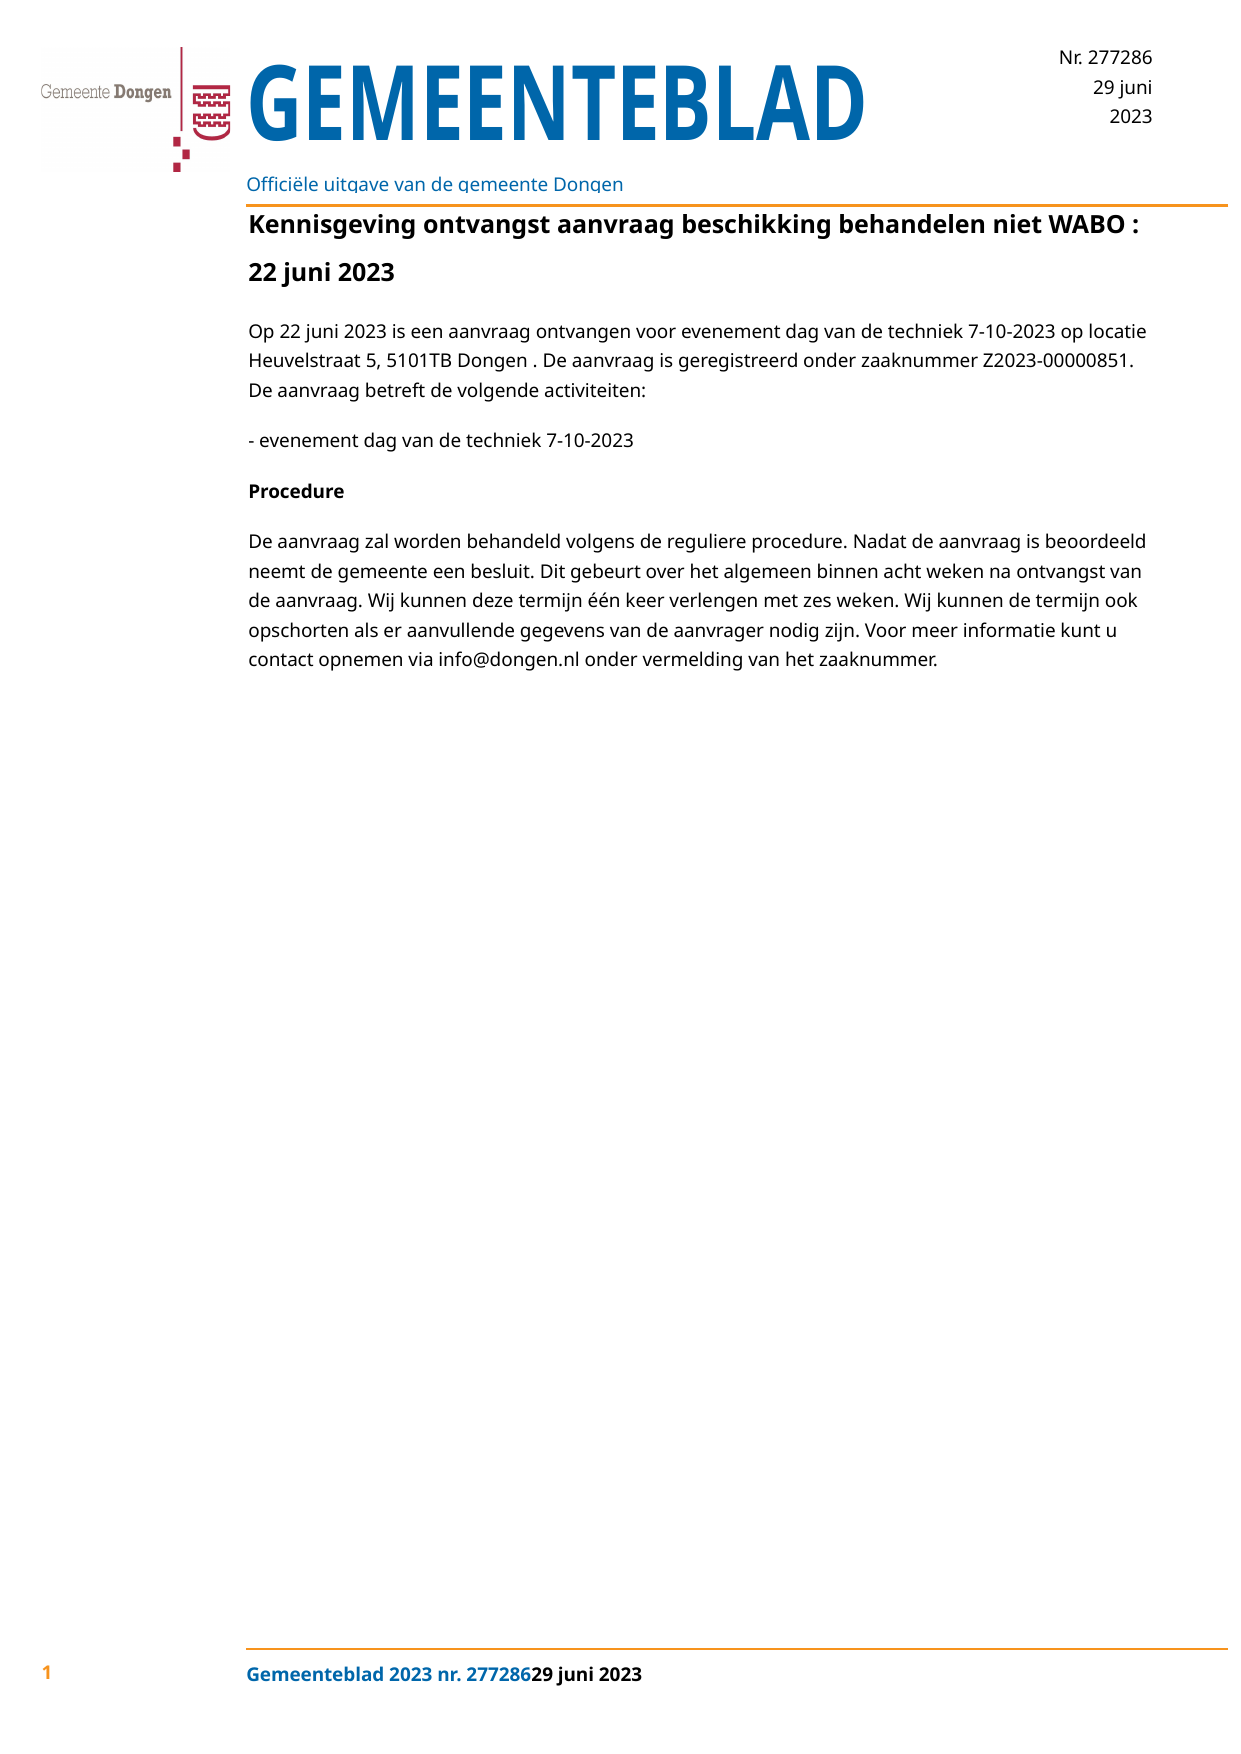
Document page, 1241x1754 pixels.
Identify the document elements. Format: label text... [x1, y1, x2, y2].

picture [41, 47, 231, 172]
text Kennisgeving ontvangst aanvraag beschikking behandelen niet WABO : 22 juni 2023 [248, 207, 1152, 288]
text - evenement dag van de techniek 7-10-2023 [248, 427, 1152, 453]
text Op 22 juni 2023 is een aanvraag ontvangen voor evenement dag van de techniek 7-10-2023 op locatie Heuvelstraat 5, 5101TB Dongen . De aanvraag is geregistreerd onder zaaknummer Z2023-00000851. De aanvraag betreft de volgende activiteiten: [248, 318, 1152, 403]
text Procedure [248, 478, 1152, 504]
text De aanvraag zal worden behandeld volgens de reguliere procedure. Nadat de aanvraag is beoordeeld neemt de gemeente een besluit. Dit gebeurt over het algemeen binnen acht weken na ontvangst van de aanvraag. Wij kunnen deze termijn één keer verlengen met zes weken. Wij kunnen de termijn ook opschorten als er aanvullende gegevens van de aanvrager nodig zijn. Voor meer informatie kunt u contact opnemen via info@dongen.nl onder vermelding van het zaaknummer. [248, 528, 1152, 672]
